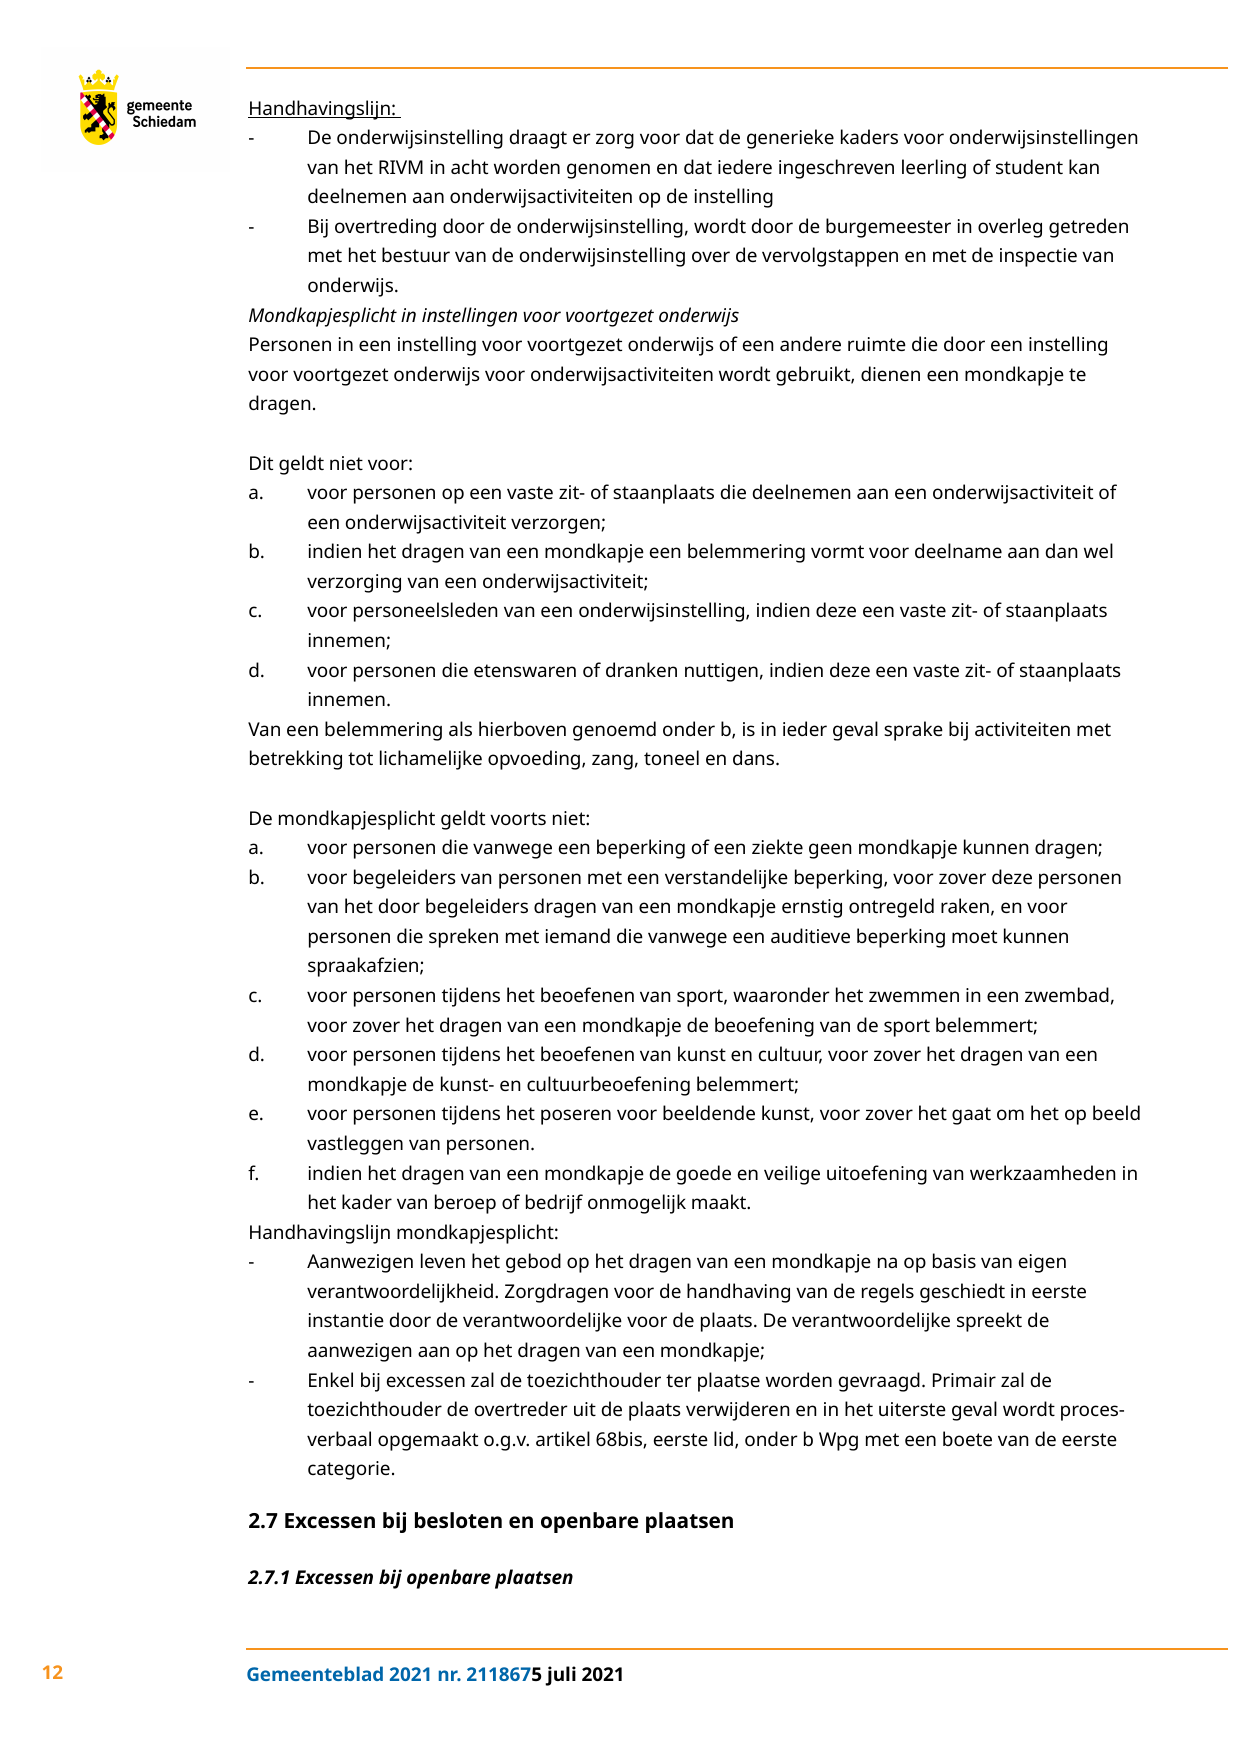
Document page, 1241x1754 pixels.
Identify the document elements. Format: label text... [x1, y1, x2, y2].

list Bij overtreding door de onderwijsinstelling, wordt door de burgemeester in overleg getreden met het bestuur van de onderwijsinstelling over de vervolgstappen en met de inspectie van onderwijs. [248, 213, 1152, 298]
list Aanwezigen leven het gebod op het dragen van een mondkapje na op basis van eigen verantwoordelijkheid. Zorgdragen voor de handhaving van de regels geschiedt in eerste instantie door de verantwoordelijke voor de plaats. De verantwoordelijke spreekt de aanwezigen aan op het dragen van een mondkapje; [248, 1248, 1152, 1363]
picture [41, 47, 231, 172]
text Dit geldt niet voor: [248, 450, 1152, 476]
list indien het dragen van een mondkapje de goede en veilige uitoefening van werkzaamheden in het kader van beroep of bedrijf onmogelijk maakt. [248, 1160, 1152, 1215]
text Mondkapjesplicht in instellingen voor voortgezet onderwijs [248, 302, 1152, 328]
text Personen in een instelling voor voortgezet onderwijs of een andere ruimte die door een instelling voor voortgezet onderwijs voor onderwijsactiviteiten wordt gebruikt, dienen een mondkapje te dragen. [248, 331, 1152, 416]
text Handhavingslijn mondkapjesplicht: [248, 1219, 1152, 1245]
text De mondkapjesplicht geldt voorts niet: [248, 805, 1152, 831]
list Enkel bij excessen zal de toezichthouder ter plaatse worden gevraagd. Primair zal de toezichthouder de overtreder uit de plaats verwijderen en in het uiterste geval wordt proces-verbaal opgemaakt o.g.v. artikel 68bis, eerste lid, onder b Wpg met een boete van de eerste categorie. [248, 1367, 1152, 1481]
list voor personen die etenswaren of dranken nuttigen, indien deze een vaste zit- of staanplaats innemen. [248, 657, 1152, 712]
list voor personen die vanwege een beperking of een ziekte geen mondkapje kunnen dragen; [248, 834, 1152, 860]
list voor personen tijdens het beoefenen van kunst en cultuur, voor zover het dragen van een mondkapje de kunst- en cultuurbeoefening belemmert; [248, 1041, 1152, 1097]
list De onderwijsinstelling draagt er zorg voor dat de generieke kaders voor onderwijsinstellingen van het RIVM in acht worden genomen en dat iedere ingeschreven leerling of student kan deelnemen aan onderwijsactiviteiten op de instelling [248, 124, 1152, 209]
list voor personen tijdens het beoefenen van sport, waaronder het zwemmen in een zwembad, voor zover het dragen van een mondkapje de beoefening van de sport belemmert; [248, 982, 1152, 1038]
list indien het dragen van een mondkapje een belemmering vormt voor deelname aan dan wel verzorging van een onderwijsactiviteit; [248, 538, 1152, 594]
text Van een belemmering als hierboven genoemd onder b, is in ieder geval sprake bij activiteiten met betrekking tot lichamelijke opvoeding, zang, toneel en dans. [248, 716, 1152, 771]
list voor personeelsleden van een onderwijsinstelling, indien deze een vaste zit- of staanplaats innemen; [248, 598, 1152, 653]
list voor personen tijdens het poseren voor beeldende kunst, voor zover het gaat om het op beeld vastleggen van personen. [248, 1101, 1152, 1156]
text 2.7 Excessen bij besloten en openbare plaatsen [248, 1506, 1152, 1534]
text 2.7.1 Excessen bij openbare plaatsen [248, 1564, 1152, 1590]
list voor personen op een vaste zit- of staanplaats die deelnemen aan een onderwijsactiviteit of een onderwijsactiviteit verzorgen; [248, 479, 1152, 535]
text Handhavingslijn: [248, 95, 1152, 121]
list voor begeleiders van personen met een verstandelijke beperking, voor zover deze personen van het door begeleiders dragen van een mondkapje ernstig ontregeld raken, en voor personen die spreken met iemand die vanwege een auditieve beperking moet kunnen spraakafzien; [248, 864, 1152, 978]
